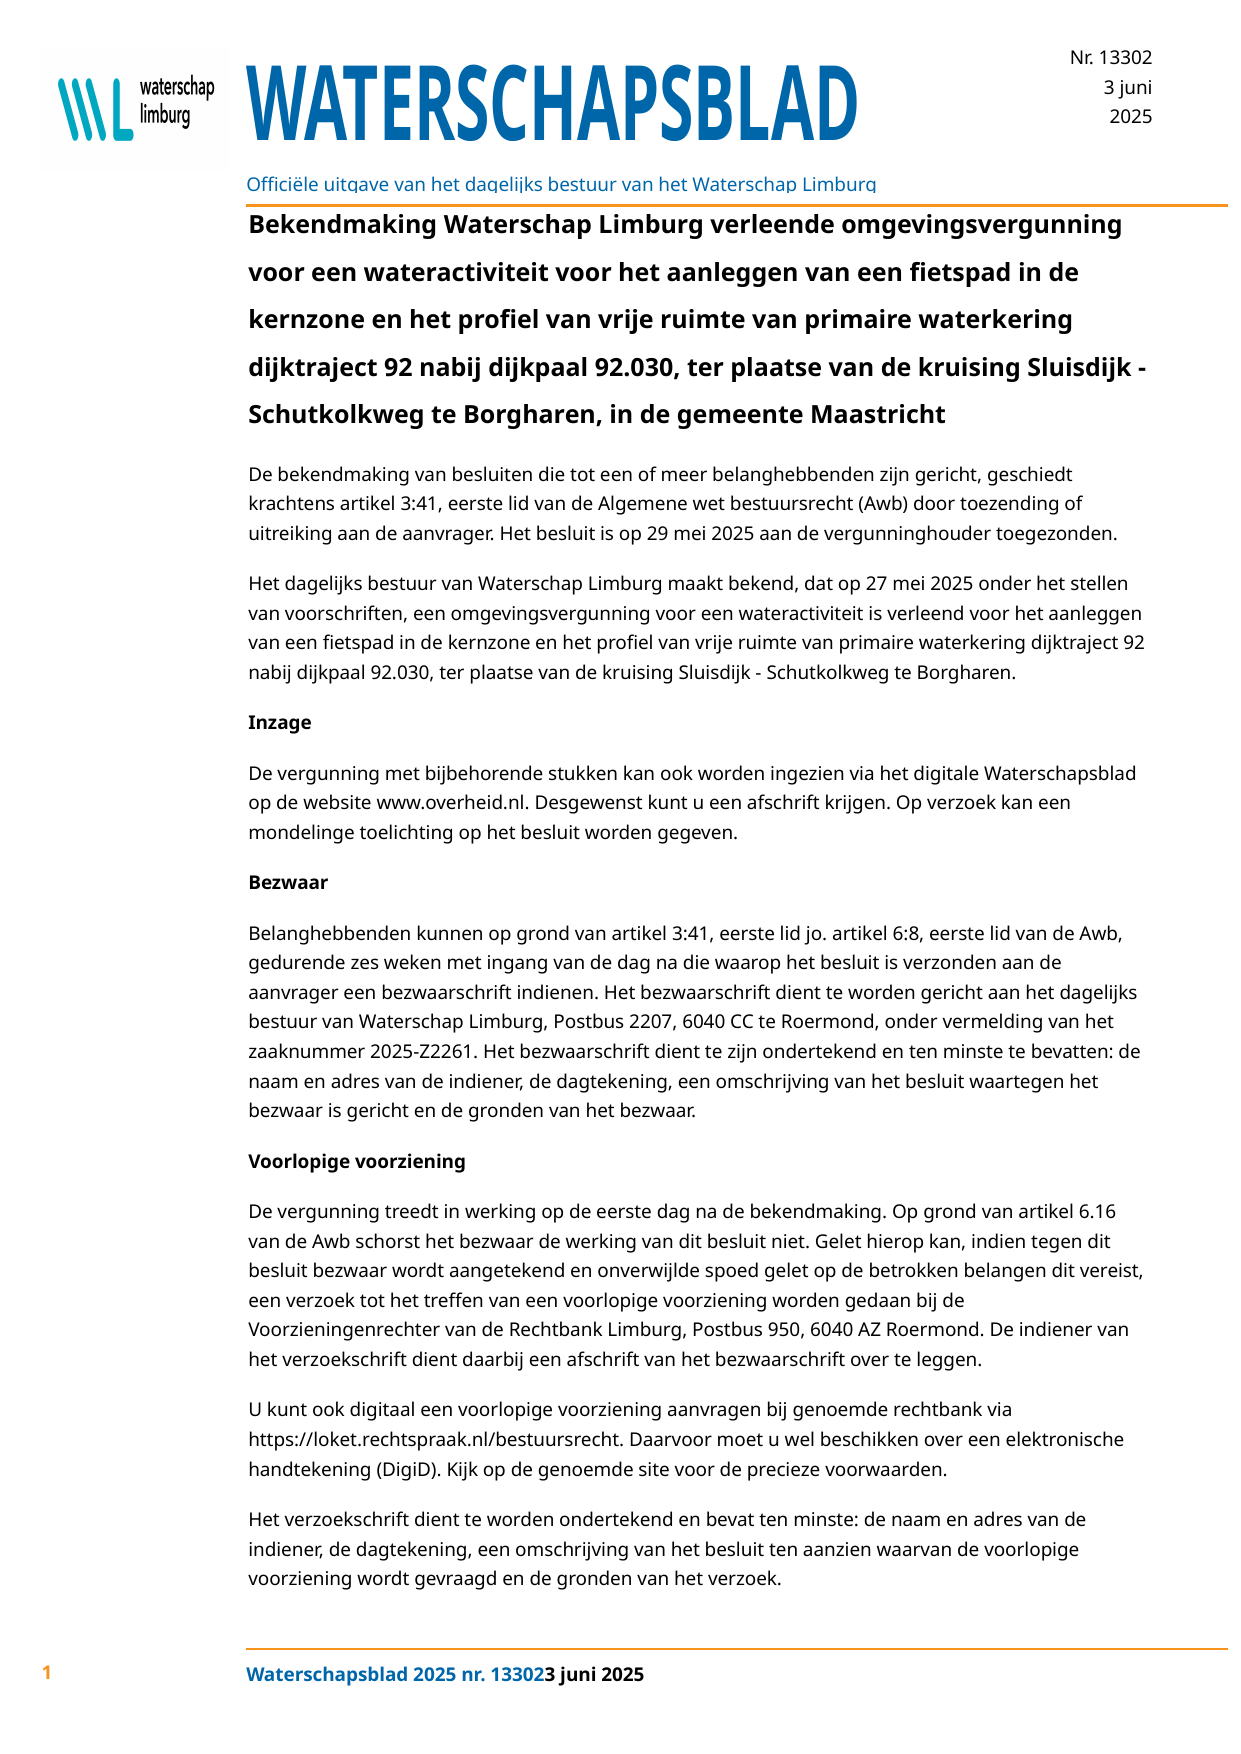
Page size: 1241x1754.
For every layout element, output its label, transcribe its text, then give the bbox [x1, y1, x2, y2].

text Het dagelijks bestuur van Waterschap Limburg maakt bekend, dat op 27 mei 2025 onder het stellen van voorschriften, een omgevingsvergunning voor een wateractiviteit is verleend voor het aanleggen van een fietspad in de kernzone en het profiel van vrije ruimte van primaire waterkering dijktraject 92 nabij dijkpaal 92.030, ter plaatse van de kruising Sluisdijk - Schutkolkweg te Borgharen. [248, 570, 1152, 685]
picture [41, 47, 231, 172]
text Bekendmaking Waterschap Limburg verleende omgevingsvergunning voor een wateractiviteit voor het aanleggen van een fietspad in de kernzone en het profiel van vrije ruimte van primaire waterkering dijktraject 92 nabij dijkpaal 92.030, ter plaatse van de kruising Sluisdijk - Schutkolkweg te Borgharen, in de gemeente Maastricht [248, 207, 1152, 431]
text De bekendmaking van besluiten die tot een of meer belanghebbenden zijn gericht, geschiedt krachtens artikel 3:41, eerste lid van de Algemene wet bestuursrecht (Awb) door toezending of uitreiking aan de aanvrager. Het besluit is op 29 mei 2025 aan de vergunninghouder toegezonden. [248, 461, 1152, 546]
text Het verzoekschrift dient te worden ondertekend en bevat ten minste: de naam en adres van de indiener, de dagtekening, een omschrijving van het besluit ten aanzien waarvan de voorlopige voorziening wordt gevraagd en de gronden van het verzoek. [248, 1506, 1152, 1591]
text Inzage [248, 709, 1152, 735]
text De vergunning treedt in werking op de eerste dag na de bekendmaking. Op grond van artikel 6.16 van de Awb schorst het bezwaar de werking van dit besluit niet. Gelet hierop kan, indien tegen dit besluit bezwaar wordt aangetekend en onverwijlde spoed gelet op de betrokken belangen dit vereist, een verzoek tot het treffen van een voorlopige voorziening worden gedaan bij de Voorzieningenrechter van de Rechtbank Limburg, Postbus 950, 6040 AZ Roermond. De indiener van het verzoekschrift dient daarbij een afschrift van het bezwaarschrift over te leggen. [248, 1198, 1152, 1372]
text U kunt ook digitaal een voorlopige voorziening aanvragen bij genoemde rechtbank via https://loket.rechtspraak.nl/bestuursrecht. Daarvoor moet u wel beschikken over een elektronische handtekening (DigiD). Kijk op de genoemde site voor de precieze voorwaarden. [248, 1397, 1152, 1481]
text Belanghebbenden kunnen op grond van artikel 3:41, eerste lid jo. artikel 6:8, eerste lid van de Awb, gedurende zes weken met ingang van de dag na die waarop het besluit is verzonden aan de aanvrager een bezwaarschrift indienen. Het bezwaarschrift dient te worden gericht aan het dagelijks bestuur van Waterschap Limburg, Postbus 2207, 6040 CC te Roermond, onder vermelding van het zaaknummer 2025-Z2261. Het bezwaarschrift dient te zijn ondertekend en ten minste te bevatten: de naam en adres van de indiener, de dagtekening, een omschrijving van het besluit waartegen het bezwaar is gericht en de gronden van het bezwaar. [248, 920, 1152, 1123]
text De vergunning met bijbehorende stukken kan ook worden ingezien via het digitale Waterschapsblad op de website www.overheid.nl. Desgewenst kunt u een afschrift krijgen. Op verzoek kan een mondelinge toelichting op het besluit worden gegeven. [248, 760, 1152, 845]
text Voorlopige voorziening [248, 1148, 1152, 1173]
text Bezwaar [248, 869, 1152, 895]
